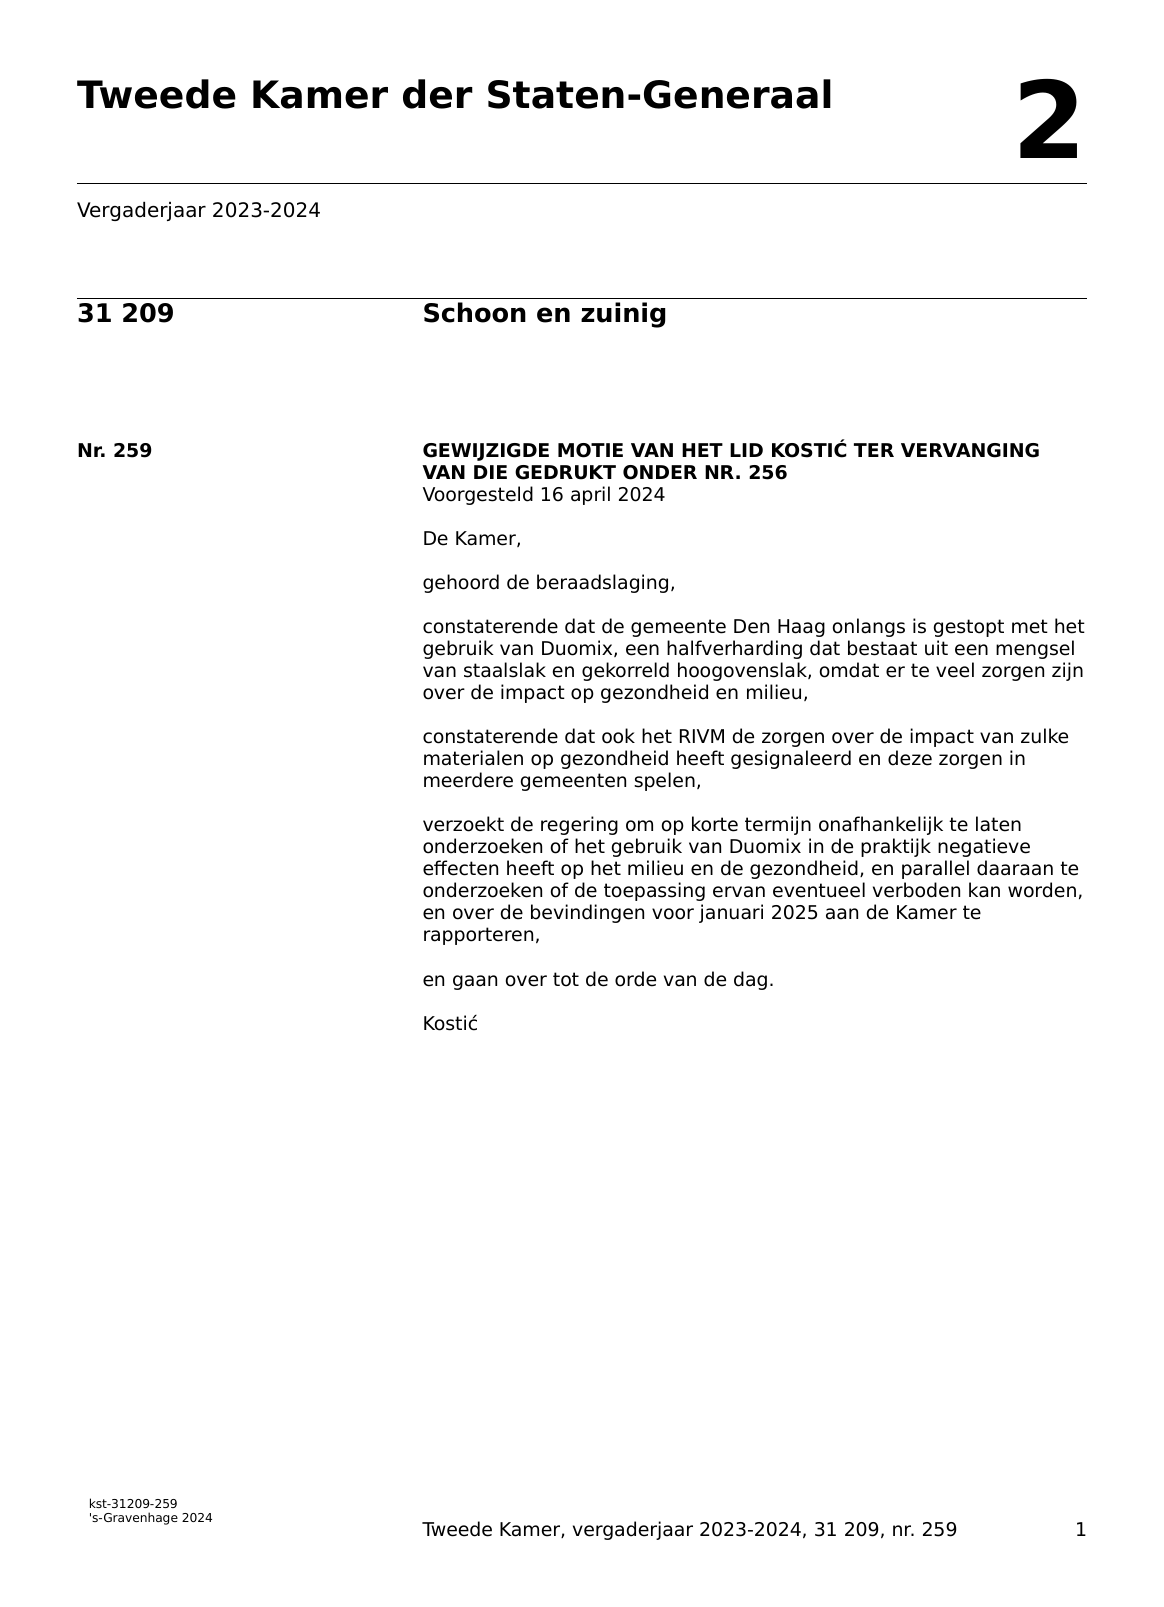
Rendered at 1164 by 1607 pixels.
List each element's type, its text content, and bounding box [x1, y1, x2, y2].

subtitle 31 209 Schoon en zuinig [77, 299, 1087, 329]
table_header 2 [886, 59, 1087, 183]
text verzoekt de regering om op korte termijn onafhankelijk te laten onderzoeken of het gebruik van Duomix in de praktijk negatieve effecten heeft op het milieu en de gezondheid, en parallel daaraan te onderzoeken of de toepassing ervan eventueel verboden kan worden, en over de bevindingen voor januari 2025 aan de Kamer te rapporteren, [422, 814, 1087, 946]
table_header Tweede Kamer der Staten-Generaal [77, 59, 886, 183]
text De Kamer, [422, 528, 1087, 550]
text constaterende dat de gemeente Den Haag onlangs is gestopt met het gebruik van Duomix, een halfverharding dat bestaat uit een mengsel van staalslak en gekorreld hoogovenslak, omdat er te veel zorgen zijn over de impact op gezondheid en milieu, [422, 616, 1087, 704]
text Kostić [422, 1013, 1087, 1034]
text Voorgesteld 16 april 2024 [422, 484, 1087, 506]
subtitle Nr. 259 GEWIJZIGDE MOTIE VAN HET LID KOSTIĆ TER VERVANGING VAN DIE GEDRUKT ONDER NR. 256 [77, 440, 1087, 484]
text en gaan over tot de orde van de dag. [422, 968, 1087, 990]
text 's-Gravenhage 2024 [88, 1511, 323, 1525]
table_cell Vergaderjaar 2023-2024 [77, 184, 1087, 298]
text gehoord de beraadslaging, [422, 572, 1087, 594]
text constaterende dat ook het RIVM de zorgen over de impact van zulke materialen op gezondheid heeft gesignaleerd en deze zorgen in meerdere gemeenten spelen, [422, 726, 1087, 792]
text kst-31209-259 [88, 1497, 323, 1511]
